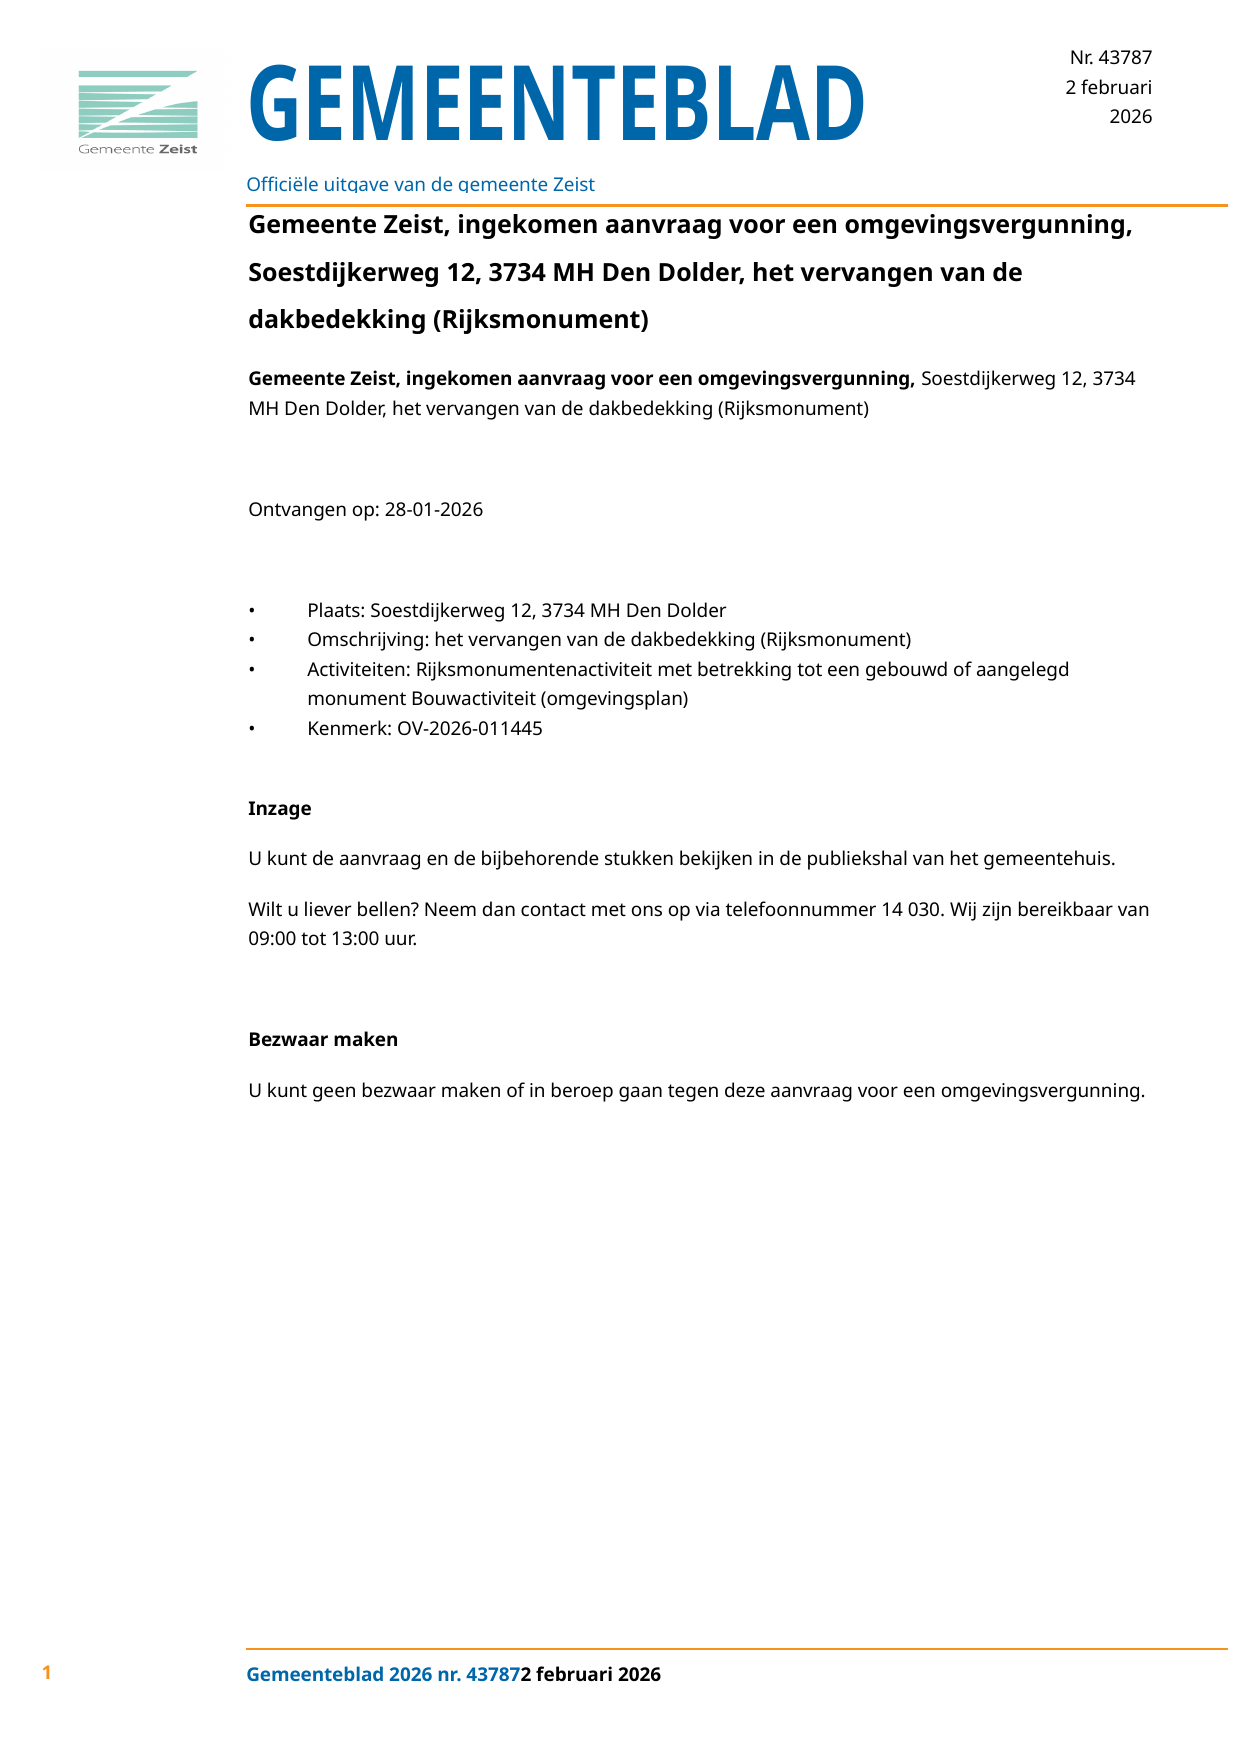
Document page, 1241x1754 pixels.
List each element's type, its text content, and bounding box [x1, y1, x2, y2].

text Inzage [248, 795, 1152, 821]
picture [41, 47, 231, 172]
text U kunt geen bezwaar maken of in beroep gaan tegen deze aanvraag voor een omgevingsvergunning. [248, 1077, 1152, 1102]
list Plaats: Soestdijkerweg 12, 3734 MH Den Dolder [248, 597, 1152, 622]
text Wilt u liever bellen? Neem dan contact met ons op via telefoonnummer 14 030. Wij zijn bereikbaar van 09:00 tot 13:00 uur. [248, 896, 1152, 951]
text Ontvangen op: 28-01-2026 [248, 496, 1152, 522]
text Gemeente Zeist, ingekomen aanvraag voor een omgevingsvergunning, Soestdijkerweg 12, 3734 MH Den Dolder, het vervangen van de dakbedekking (Rijksmonument) [248, 366, 1152, 421]
text U kunt de aanvraag en de bijbehorende stukken bekijken in de publiekshal van het gemeentehuis. [248, 846, 1152, 871]
list Omschrijving: het vervangen van de dakbedekking (Rijksmonument) [248, 626, 1152, 652]
list Kenmerk: OV-2026-011445 [248, 715, 1152, 741]
text Bezwaar maken [248, 1026, 1152, 1052]
list Activiteiten: Rijksmonumentenactiviteit met betrekking tot een gebouwd of aangelegd monument Bouwactiviteit (omgevingsplan) [248, 656, 1152, 711]
text Gemeente Zeist, ingekomen aanvraag voor een omgevingsvergunning, Soestdijkerweg 12, 3734 MH Den Dolder, het vervangen van de dakbedekking (Rijksmonument) [248, 207, 1152, 336]
